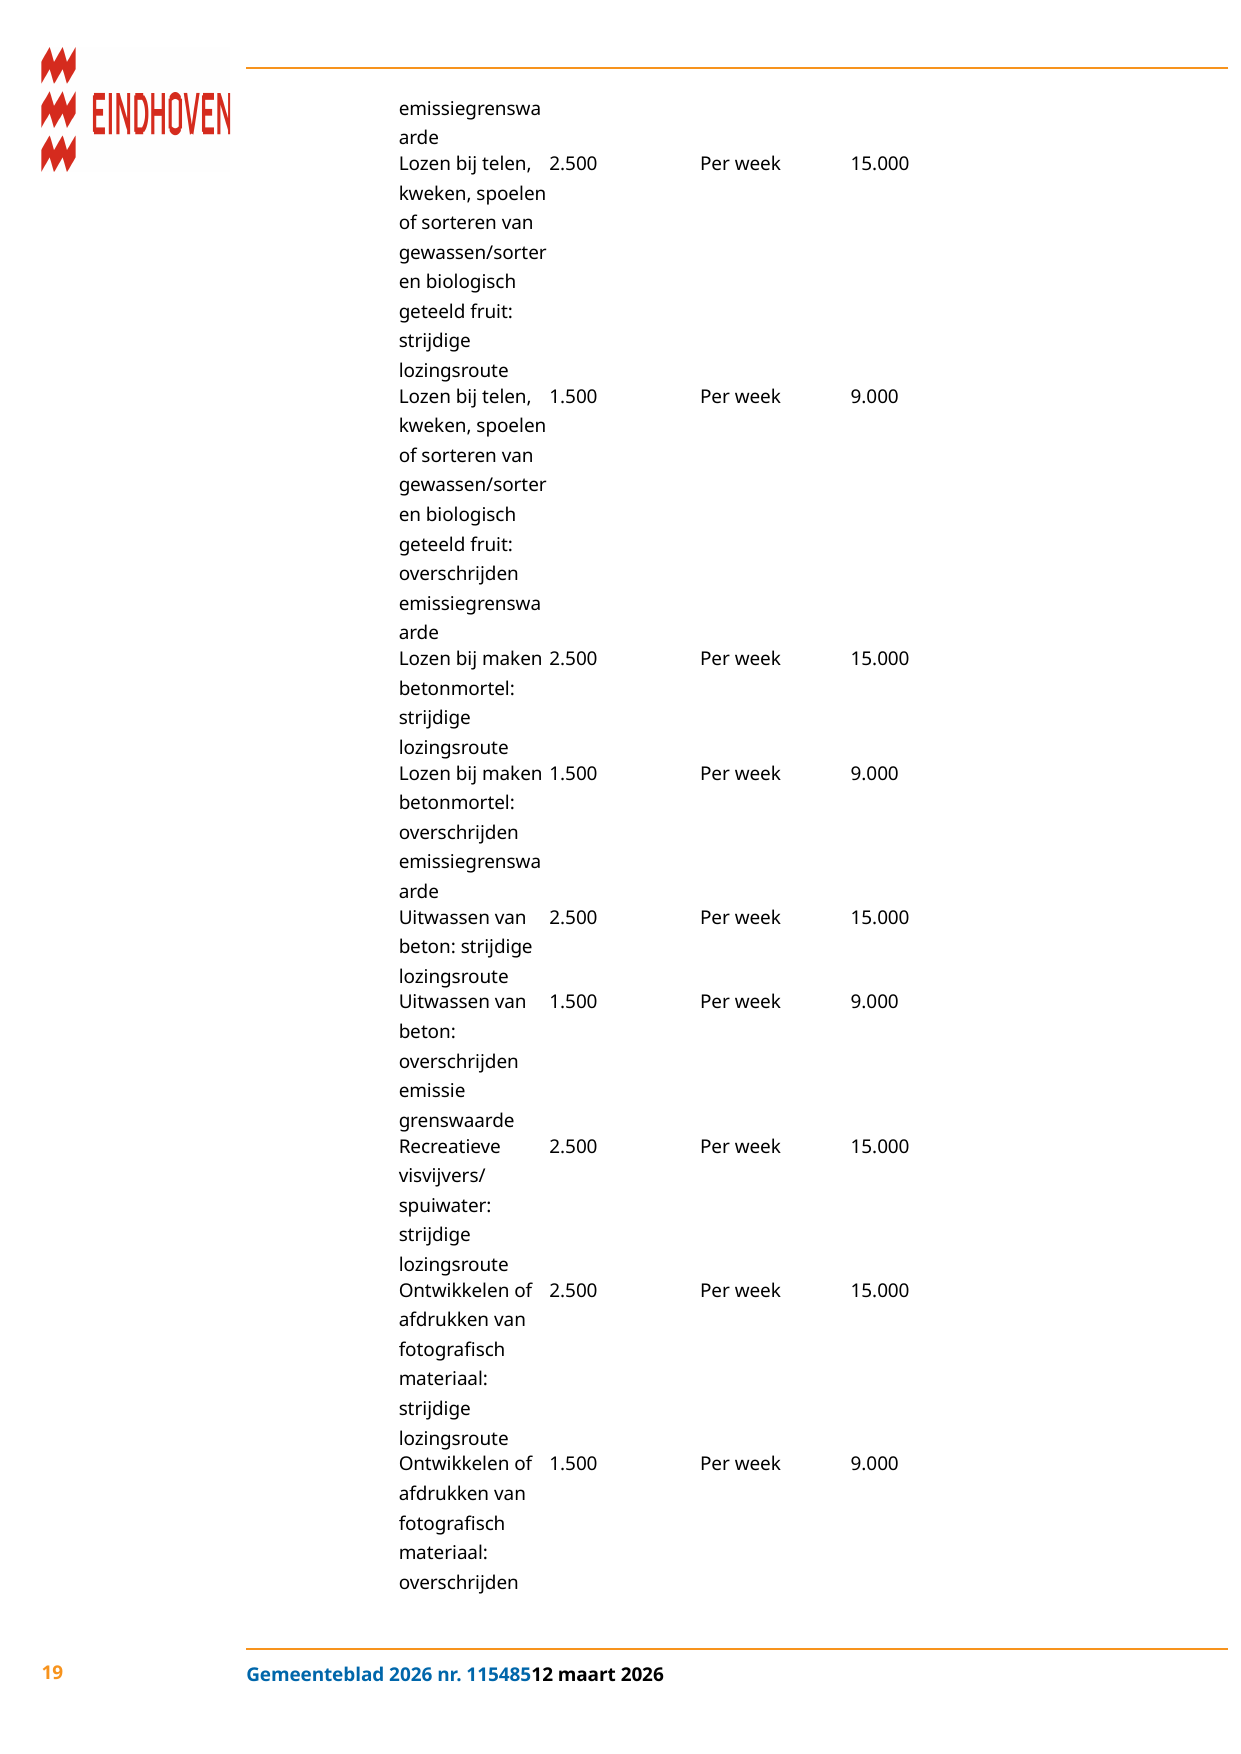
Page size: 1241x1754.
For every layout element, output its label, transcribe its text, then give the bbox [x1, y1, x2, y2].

table_cell 1.500 [549, 383, 700, 645]
table_cell [1001, 383, 1152, 645]
table_cell 15.000 [850, 1277, 1001, 1451]
table_cell Lozen bij telen, kweken, spoelen of sorteren van gewassen/sorteren biologisch geteeld fruit: overschrijden emissiegrenswaarde [399, 383, 549, 645]
table_cell 2.500 [549, 1133, 700, 1277]
table_cell Per week [700, 989, 850, 1133]
table_cell 9.000 [850, 989, 1001, 1133]
table_cell 15.000 [850, 904, 1001, 989]
table_cell [248, 1451, 398, 1594]
table_cell 9.000 [850, 383, 1001, 645]
table_cell Per week [700, 645, 850, 760]
table_cell 2.500 [549, 1277, 700, 1451]
table_cell 1.500 [549, 760, 700, 904]
table_cell Lozen bij maken betonmortel: overschrijden emissiegrenswaarde [399, 760, 549, 904]
table_cell [549, 95, 700, 150]
table_cell [248, 1277, 398, 1451]
table_cell [1001, 95, 1152, 150]
table_cell 15.000 [850, 1133, 1001, 1277]
table_cell [1001, 760, 1152, 904]
table_cell [1001, 989, 1152, 1133]
table_cell Uitwassen van beton: overschrijden emissie grenswaarde [399, 989, 549, 1133]
table_cell [1001, 1277, 1152, 1451]
table_cell 1.500 [549, 989, 700, 1133]
table_cell [248, 904, 398, 989]
table_cell [1001, 150, 1152, 383]
table_cell Per week [700, 904, 850, 989]
picture [41, 47, 231, 172]
table_cell Ontwikkelen of afdrukken van fotografisch materiaal: overschrijden [399, 1451, 549, 1594]
table_cell [1001, 1451, 1152, 1594]
table_cell Ontwikkelen of afdrukken van fotografisch materiaal: strijdige lozingsroute [399, 1277, 549, 1451]
table_cell 1.500 [549, 1451, 700, 1594]
table_cell [248, 150, 398, 383]
table_cell [248, 760, 398, 904]
table_cell Per week [700, 1277, 850, 1451]
table_cell 15.000 [850, 150, 1001, 383]
table_cell [1001, 1133, 1152, 1277]
table_cell emissiegrenswaarde [399, 95, 549, 150]
table_cell [248, 95, 398, 150]
table_cell Lozen bij telen, kweken, spoelen of sorteren van gewassen/sorteren biologisch geteeld fruit: strijdige lozingsroute [399, 150, 549, 383]
table_cell 9.000 [850, 760, 1001, 904]
table_cell [248, 645, 398, 760]
table_cell 2.500 [549, 150, 700, 383]
table_cell 2.500 [549, 904, 700, 989]
table_cell Per week [700, 760, 850, 904]
table_cell Recreatieve visvijvers/ spuiwater: strijdige lozingsroute [399, 1133, 549, 1277]
table_cell [850, 95, 1001, 150]
table_cell Lozen bij maken betonmortel: strijdige lozingsroute [399, 645, 549, 760]
table_cell [1001, 645, 1152, 760]
table_cell [1001, 904, 1152, 989]
table_cell 9.000 [850, 1451, 1001, 1594]
table_cell [248, 989, 398, 1133]
table_cell 15.000 [850, 645, 1001, 760]
table_cell [248, 1133, 398, 1277]
table_cell Per week [700, 383, 850, 645]
table_cell [700, 95, 850, 150]
table_cell 2.500 [549, 645, 700, 760]
table_cell Per week [700, 1133, 850, 1277]
table_cell [248, 383, 398, 645]
table_cell Per week [700, 1451, 850, 1594]
table_cell Per week [700, 150, 850, 383]
table_cell Uitwassen van beton: strijdige lozingsroute [399, 904, 549, 989]
